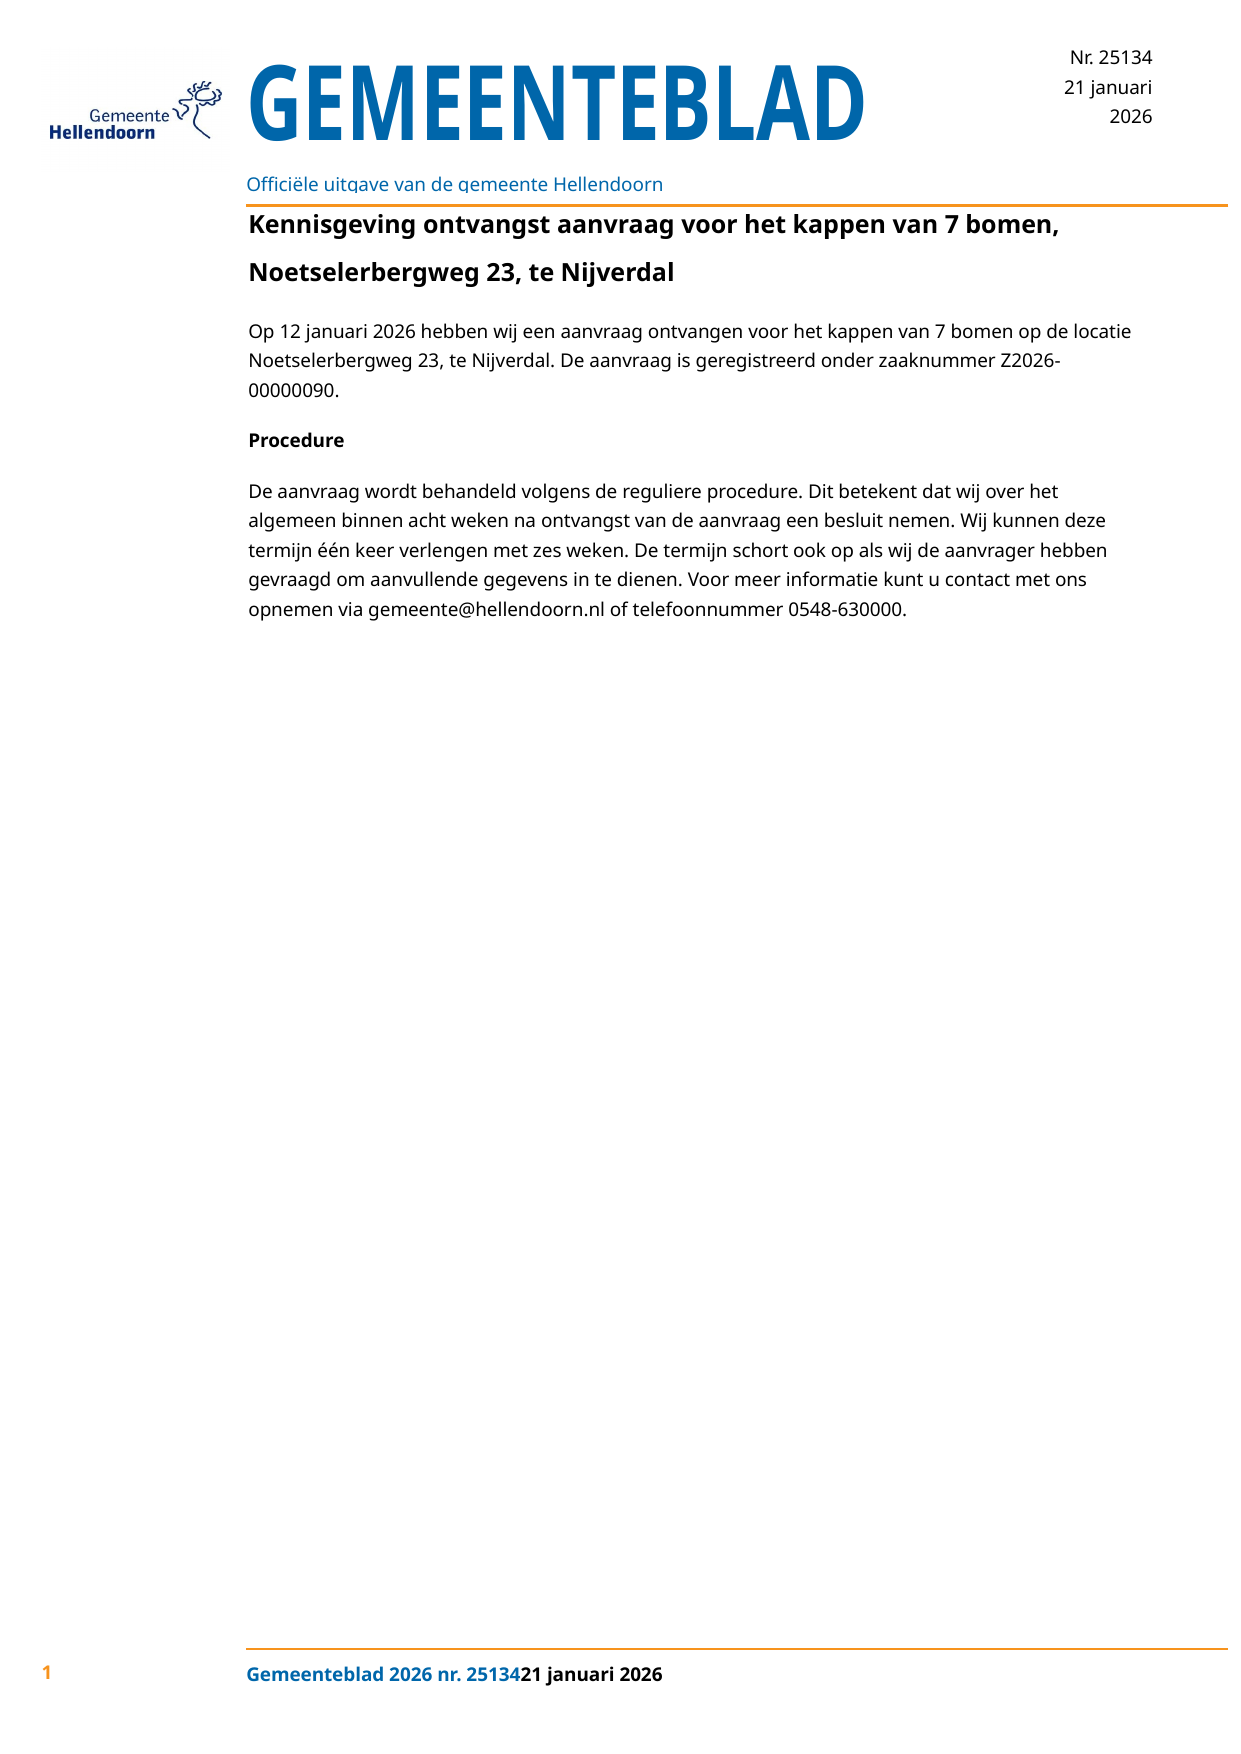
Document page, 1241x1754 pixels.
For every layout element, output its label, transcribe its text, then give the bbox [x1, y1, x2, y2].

text De aanvraag wordt behandeld volgens de reguliere procedure. Dit betekent dat wij over het algemeen binnen acht weken na ontvangst van de aanvraag een besluit nemen. Wij kunnen deze termijn één keer verlengen met zes weken. De termijn schort ook op als wij de aanvrager hebben gevraagd om aanvullende gegevens in te dienen. Voor meer informatie kunt u contact met ons opnemen via gemeente@hellendoorn.nl of telefoonnummer 0548-630000. [248, 478, 1152, 622]
text Procedure [248, 427, 1152, 453]
picture [41, 47, 231, 172]
text Op 12 januari 2026 hebben wij een aanvraag ontvangen voor het kappen van 7 bomen op de locatie Noetselerbergweg 23, te Nijverdal. De aanvraag is geregistreerd onder zaaknummer Z2026-00000090. [248, 318, 1152, 403]
text Kennisgeving ontvangst aanvraag voor het kappen van 7 bomen, Noetselerbergweg 23, te Nijverdal [248, 207, 1152, 288]
